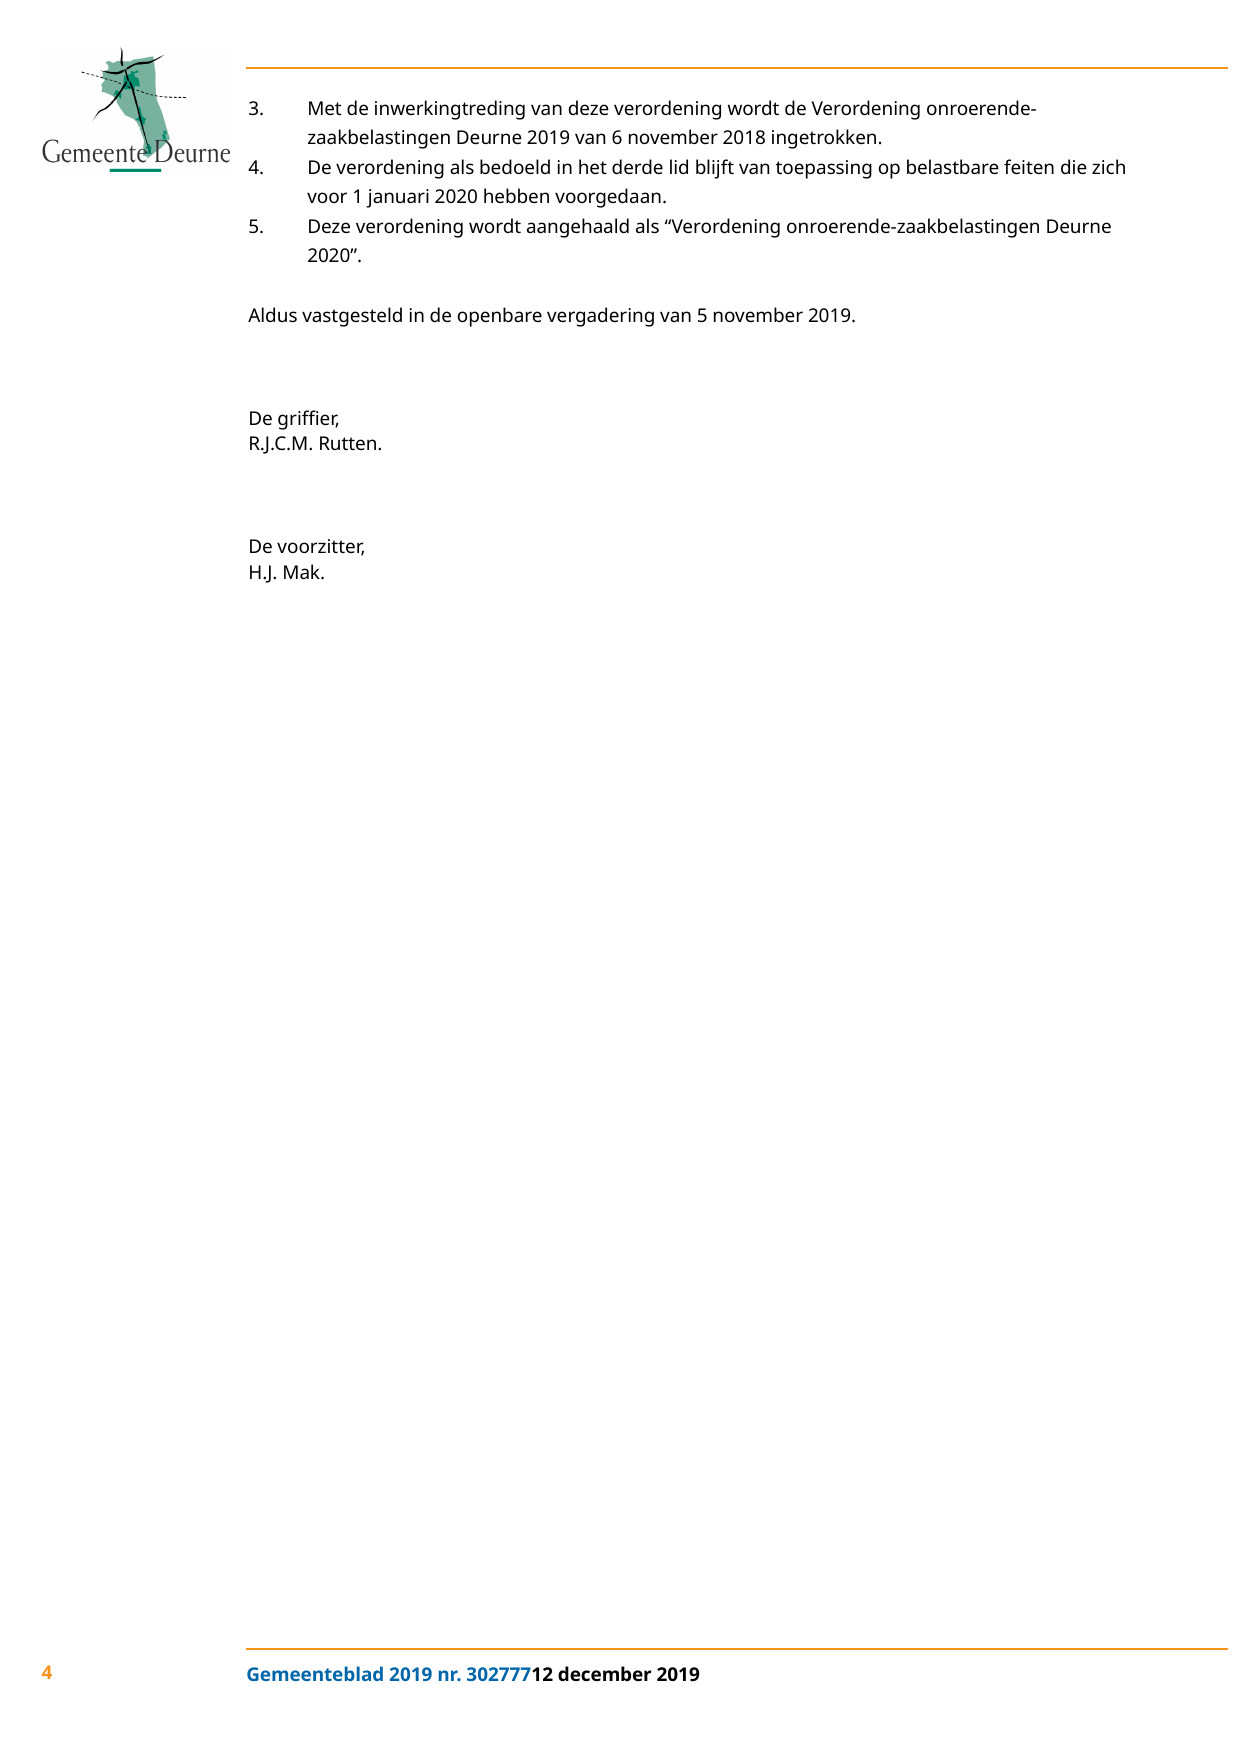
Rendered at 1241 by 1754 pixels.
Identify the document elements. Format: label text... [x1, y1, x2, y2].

list Deze verordening wordt aangehaald als “Verordening onroerende-zaakbelastingen Deurne 2020”. [248, 213, 1152, 268]
text De voorzitter, [248, 533, 1152, 559]
text H.J. Mak. [248, 559, 1152, 585]
picture [41, 47, 231, 172]
list De verordening als bedoeld in het derde lid blijft van toepassing op belastbare feiten die zich voor 1 januari 2020 hebben voorgedaan. [248, 154, 1152, 209]
text De griffier, [248, 405, 1152, 431]
list Met de inwerkingtreding van deze verordening wordt de Verordening onroerende-zaakbelastingen Deurne 2019 van 6 november 2018 ingetrokken. [248, 95, 1152, 150]
text Aldus vastgesteld in de openbare vergadering van 5 november 2019. [248, 302, 1152, 328]
text R.J.C.M. Rutten. [248, 431, 1152, 456]
